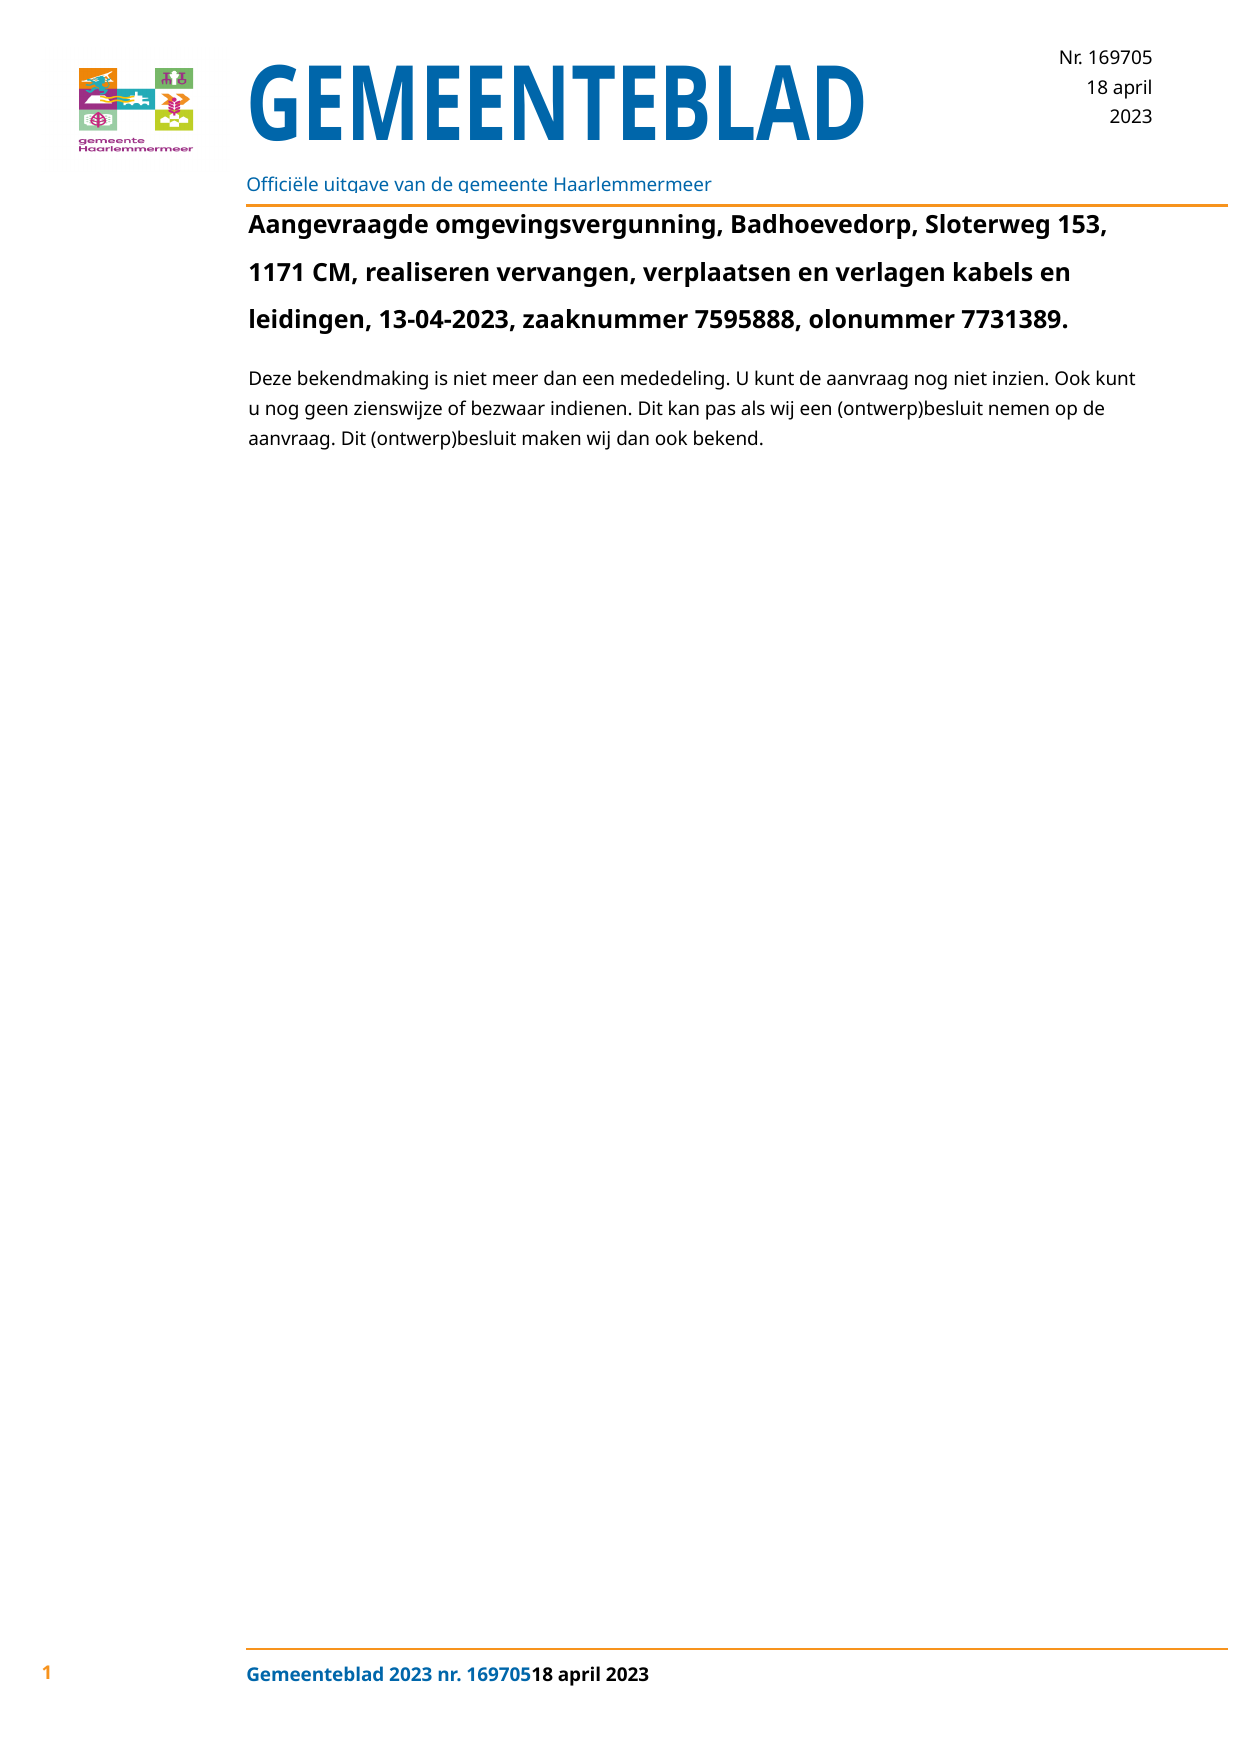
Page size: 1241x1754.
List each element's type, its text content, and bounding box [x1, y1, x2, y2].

text Aangevraagde omgevingsvergunning, Badhoevedorp, Sloterweg 153, 1171 CM, realiseren vervangen, verplaatsen en verlagen kabels en leidingen, 13-04-2023, zaaknummer 7595888, olonummer 7731389. [248, 207, 1152, 336]
picture [41, 47, 231, 172]
text Deze bekendmaking is niet meer dan een mededeling. U kunt de aanvraag nog niet inzien. Ook kunt u nog geen zienswijze of bezwaar indienen. Dit kan pas als wij een (ontwerp)besluit nemen op de aanvraag. Dit (ontwerp)besluit maken wij dan ook bekend. [248, 366, 1152, 450]
